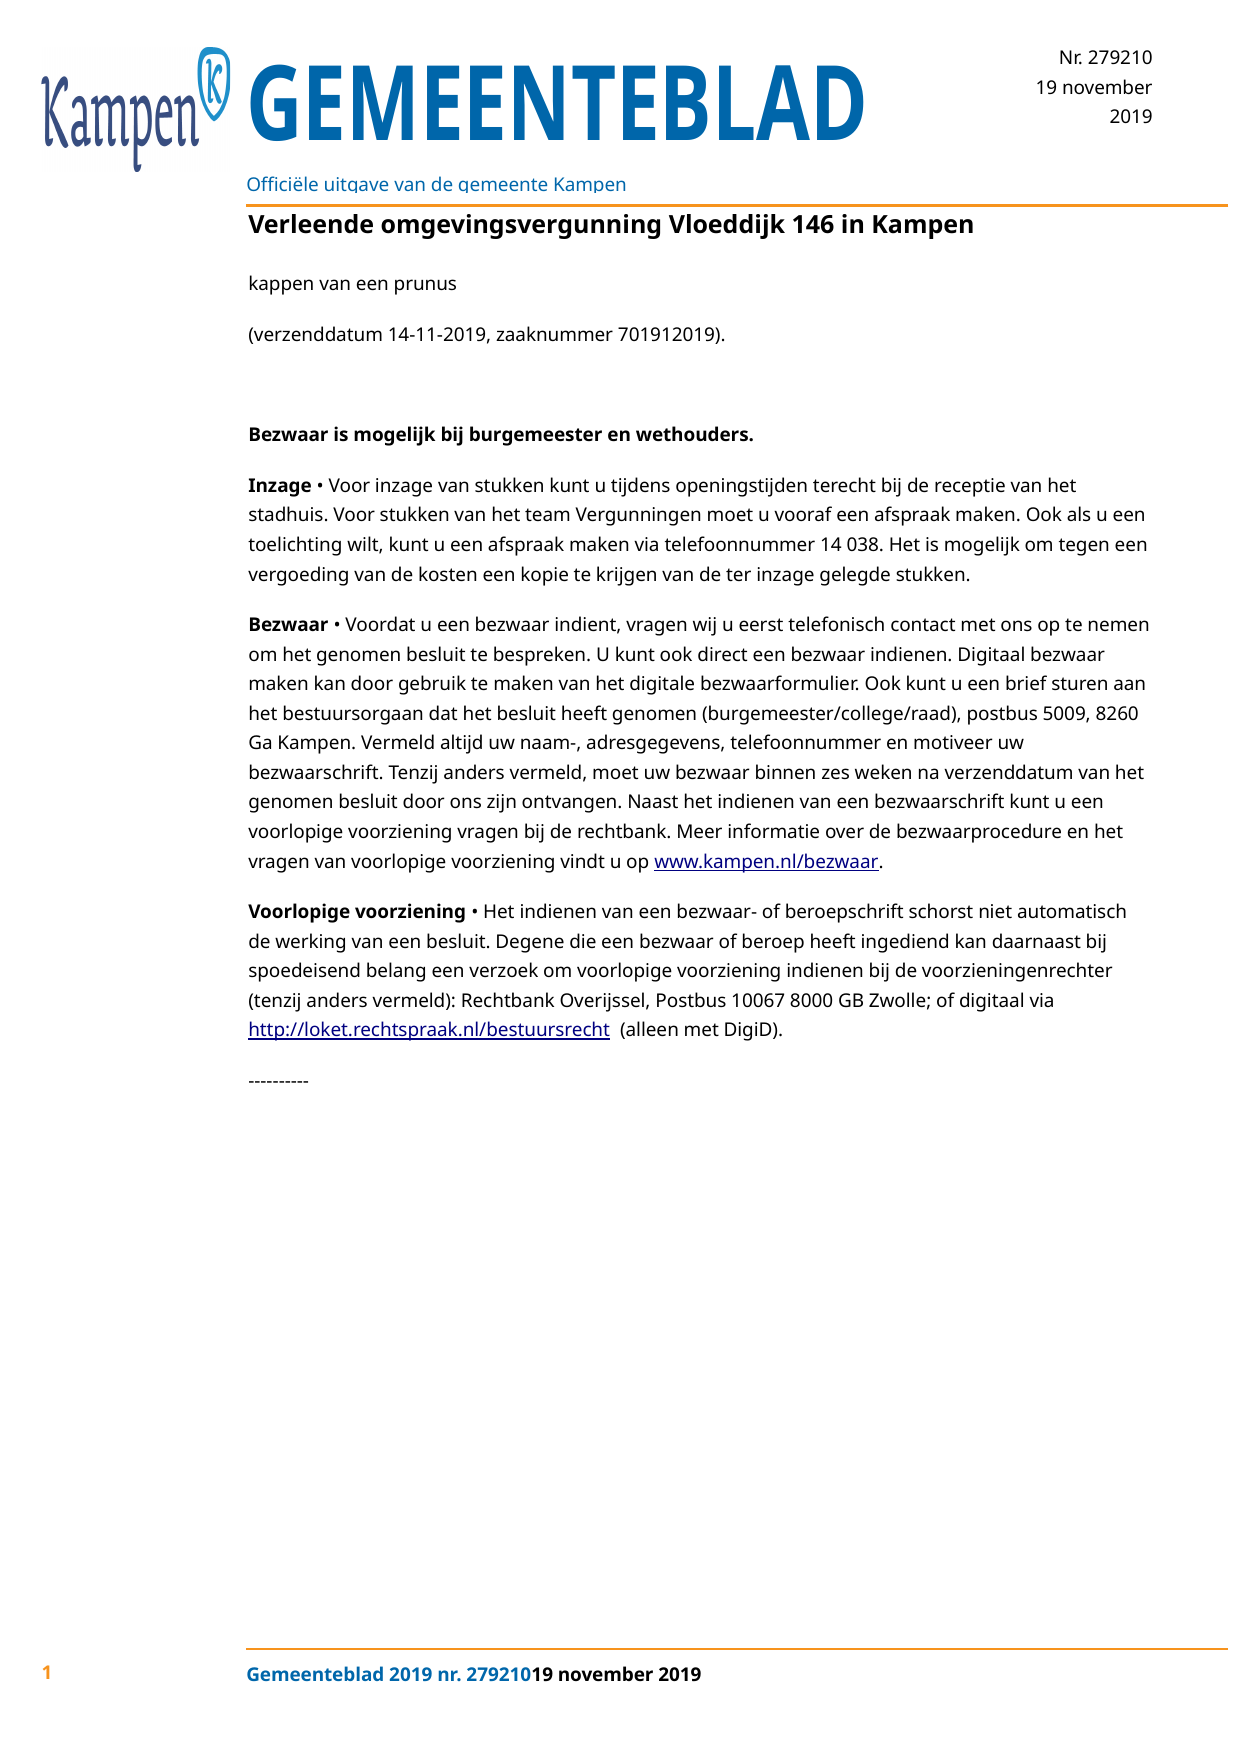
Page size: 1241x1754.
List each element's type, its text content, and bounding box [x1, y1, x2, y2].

text Voorlopige voorziening • Het indienen van een bezwaar- of beroepschrift schorst niet automatisch de werking van een besluit. Degene die een bezwaar of beroep heeft ingediend kan daarnaast bij spoedeisend belang een verzoek om voorlopige voorziening indienen bij de voorzieningenrechter (tenzij anders vermeld): Rechtbank Overijssel, Postbus 10067 8000 GB Zwolle; of digitaal via http://loket.rechtspraak.nl/bestuursrecht (alleen met DigiD). [248, 898, 1152, 1042]
text (verzenddatum 14-11-2019, zaaknummer 701912019). [248, 321, 1152, 346]
text ---------- [248, 1067, 1152, 1093]
text Inzage • Voor inzage van stukken kunt u tijdens openingstijden terecht bij de receptie van het stadhuis. Voor stukken van het team Vergunningen moet u vooraf een afspraak maken. Ook als u een toelichting wilt, kunt u een afspraak maken via telefoonnummer 14 038. Het is mogelijk om tegen een vergoeding van de kosten een kopie te krijgen van de ter inzage gelegde stukken. [248, 472, 1152, 586]
text Verleende omgevingsvergunning Vloeddijk 146 in Kampen [248, 207, 1152, 241]
picture [41, 47, 231, 172]
text Bezwaar is mogelijk bij burgemeester en wethouders. [248, 422, 1152, 447]
text Bezwaar • Voordat u een bezwaar indient, vragen wij u eerst telefonisch contact met ons op te nemen om het genomen besluit te bespreken. U kunt ook direct een bezwaar indienen. Digitaal bezwaar maken kan door gebruik te maken van het digitale bezwaarformulier. Ook kunt u een brief sturen aan het bestuursorgaan dat het besluit heeft genomen (burgemeester/college/raad), postbus 5009, 8260 Ga Kampen. Vermeld altijd uw naam-, adresgegevens, telefoonnummer en motiveer uw bezwaarschrift. Tenzij anders vermeld, moet uw bezwaar binnen zes weken na verzenddatum van het genomen besluit door ons zijn ontvangen. Naast het indienen van een bezwaarschrift kunt u een voorlopige voorziening vragen bij de rechtbank. Meer informatie over de bezwaarprocedure en het vragen van voorlopige voorziening vindt u op www.kampen.nl/bezwaar. [248, 611, 1152, 873]
text kappen van een prunus [248, 270, 1152, 296]
